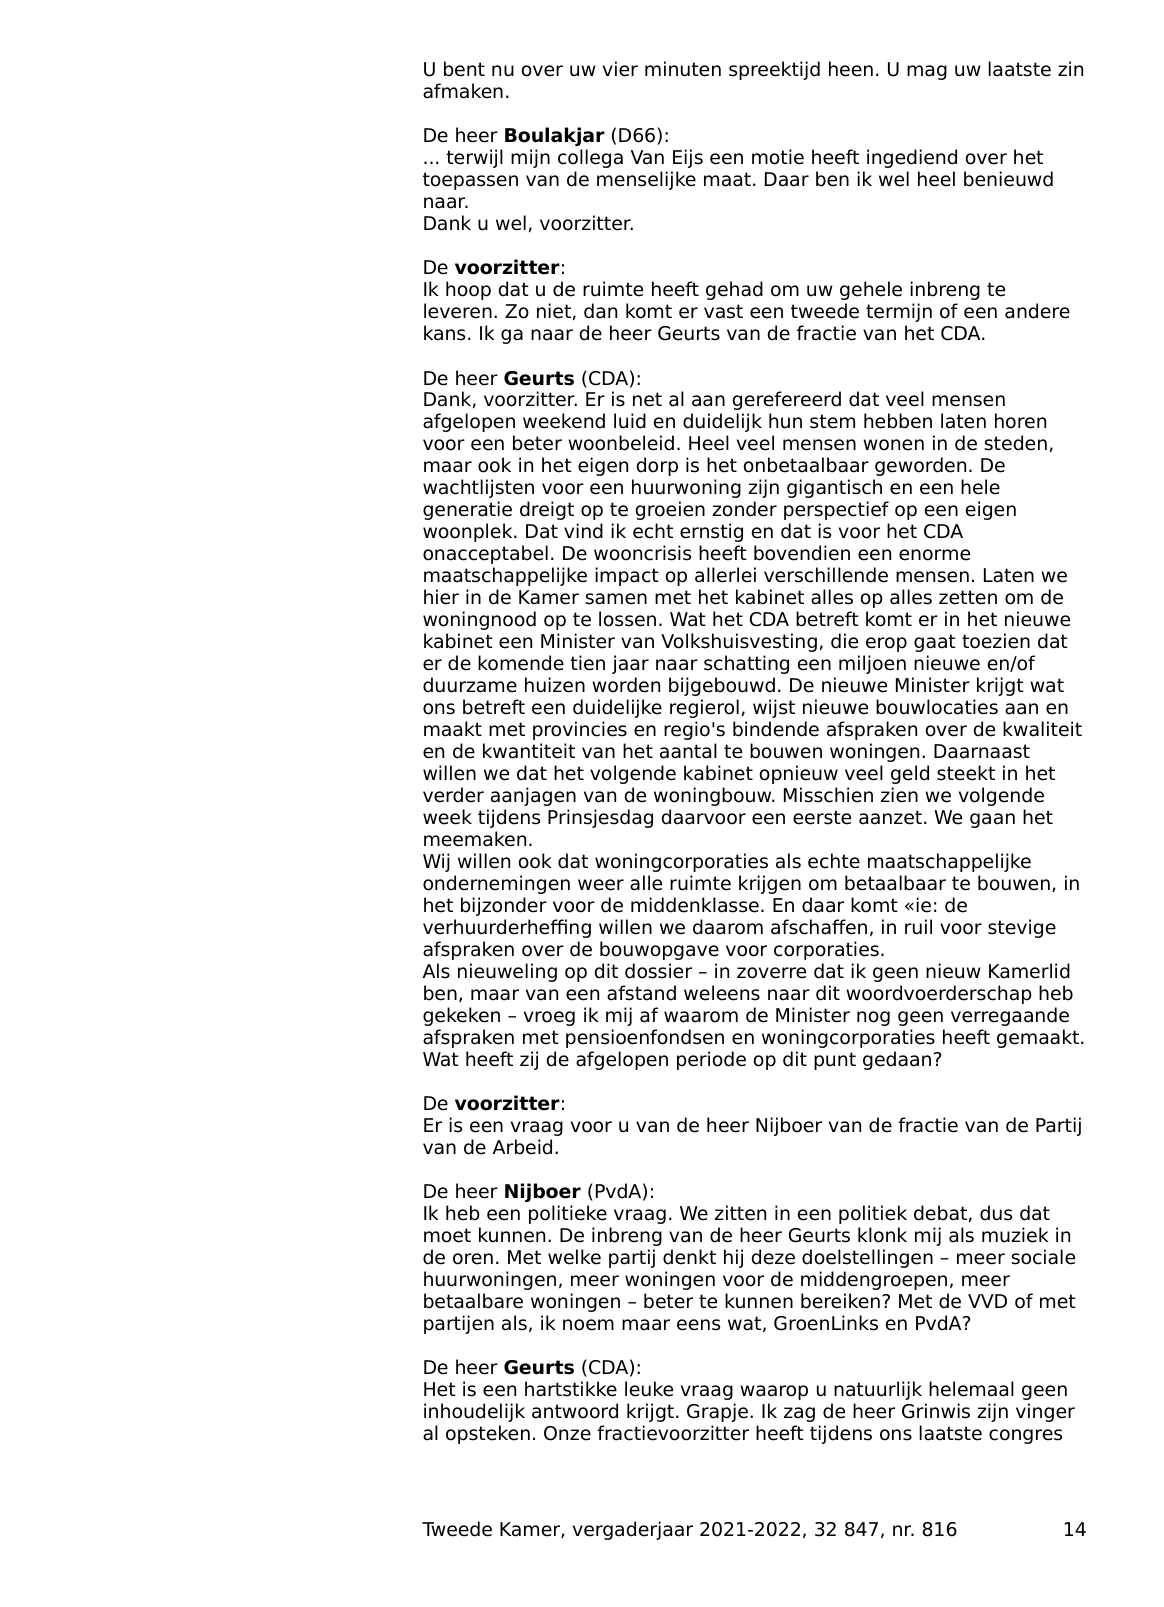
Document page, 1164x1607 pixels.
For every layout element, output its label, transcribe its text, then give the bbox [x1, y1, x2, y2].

text ... terwijl mijn collega Van Eijs een motie heeft ingediend over het toepassen van de menselijke maat. Daar ben ik wel heel benieuwd naar. [422, 147, 1087, 213]
text Er is een vraag voor u van de heer Nijboer van de fractie van de Partij van de Arbeid. [422, 1115, 1087, 1159]
text Wij willen ook dat woningcorporaties als echte maatschappelijke ondernemingen weer alle ruimte krijgen om betaalbaar te bouwen, in het bijzonder voor de middenklasse. En daar komt «ie: de verhuurderheffing willen we daarom afschaffen, in ruil voor stevige afspraken over de bouwopgave voor corporaties. [422, 851, 1087, 961]
text Ik hoop dat u de ruimte heeft gehad om uw gehele inbreng te leveren. Zo niet, dan komt er vast een tweede termijn of een andere kans. Ik ga naar de heer Geurts van de fractie van het CDA. [422, 279, 1087, 345]
text De heer Geurts (CDA): [422, 367, 1087, 389]
text U bent nu over uw vier minuten spreektijd heen. U mag uw laatste zin afmaken. [422, 59, 1087, 103]
text Dank, voorzitter. Er is net al aan gerefereerd dat veel mensen afgelopen weekend luid en duidelijk hun stem hebben laten horen voor een beter woonbeleid. Heel veel mensen wonen in de steden, maar ook in het eigen dorp is het onbetaalbaar geworden. De wachtlijsten voor een huurwoning zijn gigantisch en een hele generatie dreigt op te groeien zonder perspectief op een eigen woonplek. Dat vind ik echt ernstig en dat is voor het CDA onacceptabel. De wooncrisis heeft bovendien een enorme maatschappelijke impact op allerlei verschillende mensen. Laten we hier in de Kamer samen met het kabinet alles op alles zetten om de woningnood op te lossen. Wat het CDA betreft komt er in het nieuwe kabinet een Minister van Volkshuisvesting, die erop gaat toezien dat er de komende tien jaar naar schatting een miljoen nieuwe en/of duurzame huizen worden bijgebouwd. De nieuwe Minister krijgt wat ons betreft een duidelijke regierol, wijst nieuwe bouwlocaties aan en maakt met provincies en regio's bindende afspraken over de kwaliteit en de kwantiteit van het aantal te bouwen woningen. Daarnaast willen we dat het volgende kabinet opnieuw veel geld steekt in het verder aanjagen van de woningbouw. Misschien zien we volgende week tijdens Prinsjesdag daarvoor een eerste aanzet. We gaan het meemaken. [422, 389, 1087, 851]
text De voorzitter: [422, 257, 1087, 279]
text De heer Boulakjar (D66): [422, 125, 1087, 147]
text Het is een hartstikke leuke vraag waarop u natuurlijk helemaal geen inhoudelijk antwoord krijgt. Grapje. Ik zag de heer Grinwis zijn vinger al opsteken. Onze fractievoorzitter heeft tijdens ons laatste congres [422, 1379, 1087, 1445]
text De heer Geurts (CDA): [422, 1357, 1087, 1379]
text Als nieuweling op dit dossier – in zoverre dat ik geen nieuw Kamerlid ben, maar van een afstand weleens naar dit woordvoerderschap heb gekeken – vroeg ik mij af waarom de Minister nog geen verregaande afspraken met pensioenfondsen en woningcorporaties heeft gemaakt. Wat heeft zij de afgelopen periode op dit punt gedaan? [422, 961, 1087, 1071]
text De heer Nijboer (PvdA): [422, 1181, 1087, 1203]
text De voorzitter: [422, 1093, 1087, 1115]
text Ik heb een politieke vraag. We zitten in een politiek debat, dus dat moet kunnen. De inbreng van de heer Geurts klonk mij als muziek in de oren. Met welke partij denkt hij deze doelstellingen – meer sociale huurwoningen, meer woningen voor de middengroepen, meer betaalbare woningen – beter te kunnen bereiken? Met de VVD of met partijen als, ik noem maar eens wat, GroenLinks en PvdA? [422, 1203, 1087, 1335]
text Dank u wel, voorzitter. [422, 213, 1087, 235]
